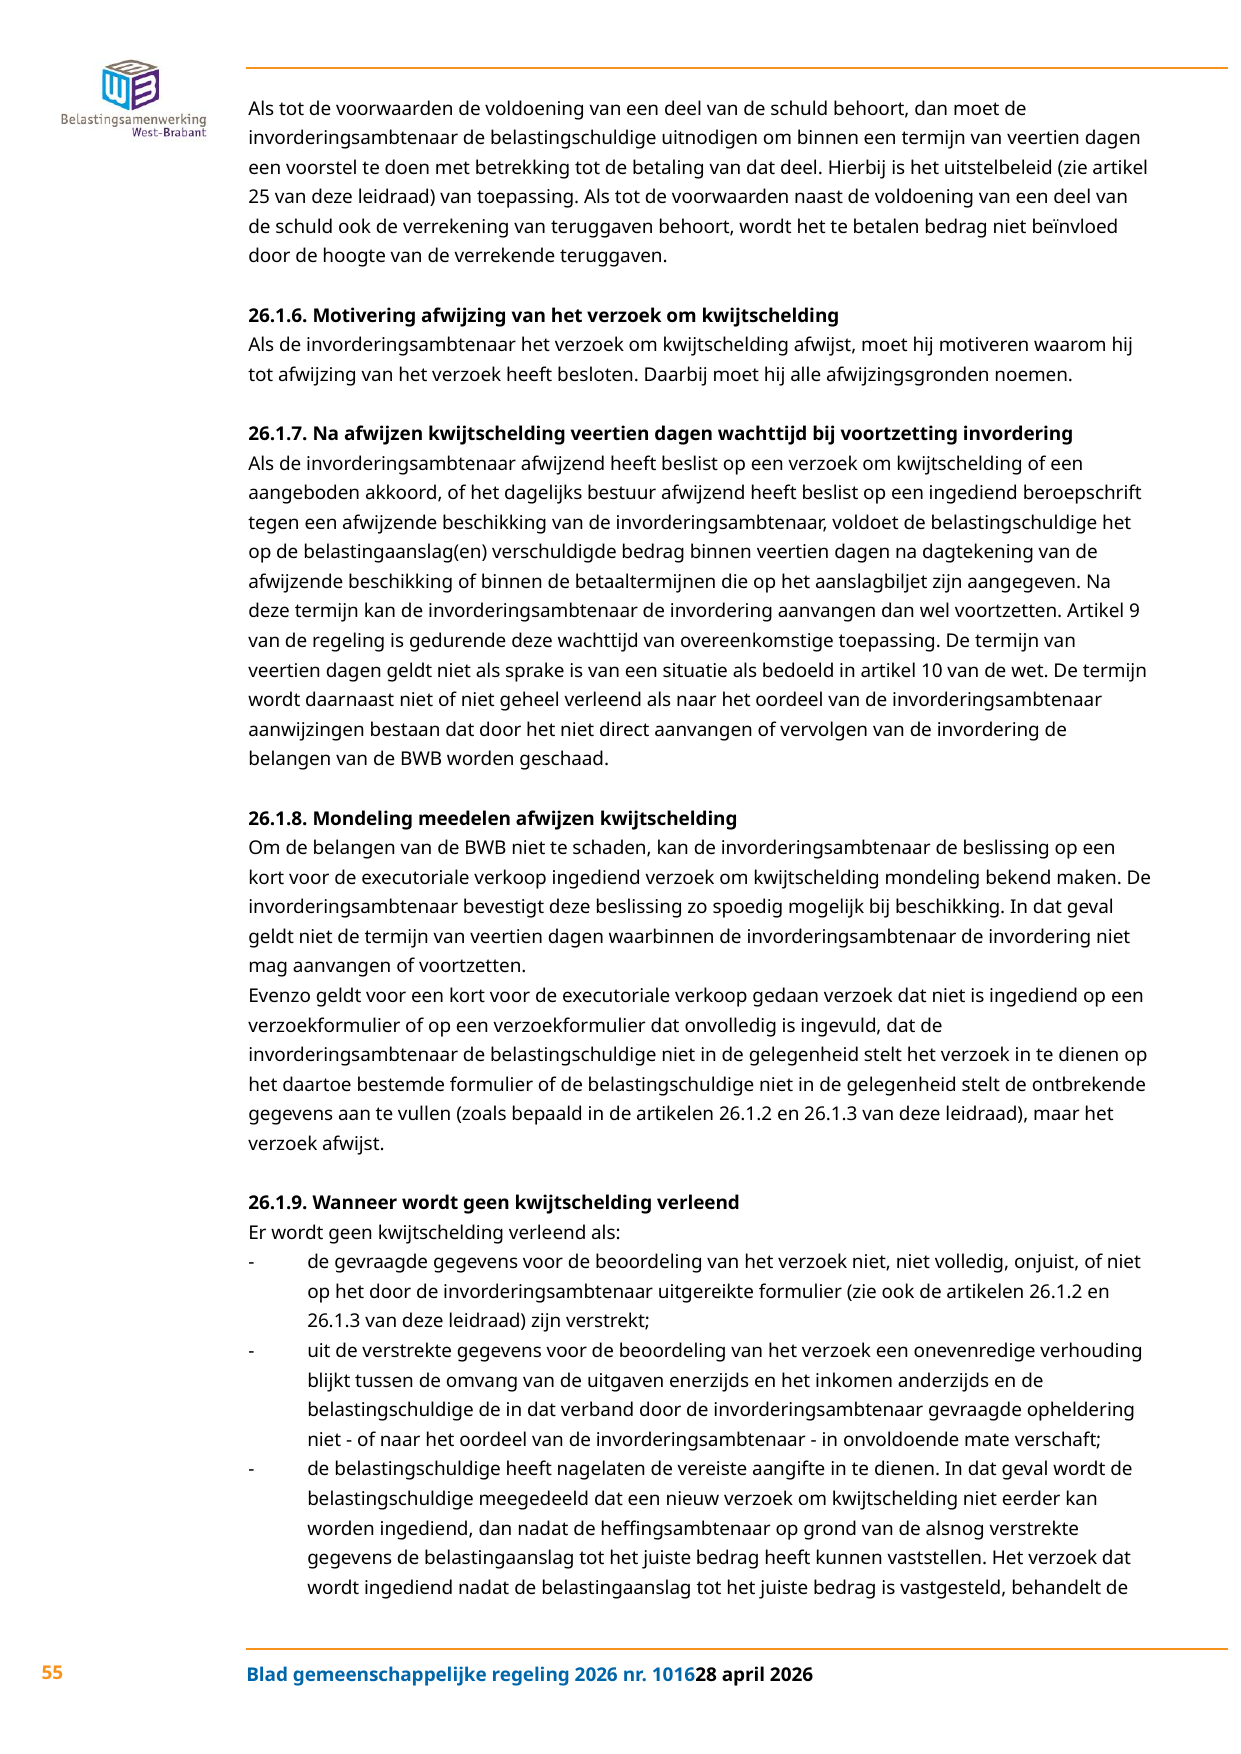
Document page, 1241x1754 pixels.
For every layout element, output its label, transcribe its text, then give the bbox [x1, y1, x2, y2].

text Er wordt geen kwijtschelding verleend als: [248, 1219, 1152, 1245]
text 26.1.8. Mondeling meedelen afwijzen kwijtschelding [248, 805, 1152, 831]
text 26.1.7. Na afwijzen kwijtschelding veertien dagen wachttijd bij voortzetting invordering [248, 420, 1152, 446]
text 26.1.9. Wanneer wordt geen kwijtschelding verleend [248, 1189, 1152, 1215]
text Als de invorderingsambtenaar het verzoek om kwijtschelding afwijst, moet hij motiveren waarom hij tot afwijzing van het verzoek heeft besloten. Daarbij moet hij alle afwijzingsgronden noemen. [248, 331, 1152, 387]
text Om de belangen van de BWB niet te schaden, kan de invorderingsambtenaar de beslissing op een kort voor de executoriale verkoop ingediend verzoek om kwijtschelding mondeling bekend maken. De invorderingsambtenaar bevestigt deze beslissing zo spoedig mogelijk bij beschikking. In dat geval geldt niet de termijn van veertien dagen waarbinnen de invorderingsambtenaar de invordering niet mag aanvangen of voortzetten. [248, 834, 1152, 978]
picture [41, 47, 231, 172]
text 26.1.6. Motivering afwijzing van het verzoek om kwijtschelding [248, 302, 1152, 328]
list de gevraagde gegevens voor de beoordeling van het verzoek niet, niet volledig, onjuist, of niet op het door de invorderingsambtenaar uitgereikte formulier (zie ook de artikelen 26.1.2 en 26.1.3 van deze leidraad) zijn verstrekt; [248, 1248, 1152, 1333]
text Evenzo geldt voor een kort voor de executoriale verkoop gedaan verzoek dat niet is ingediend op een verzoekformulier of op een verzoekformulier dat onvolledig is ingevuld, dat de invorderingsambtenaar de belastingschuldige niet in de gelegenheid stelt het verzoek in te dienen op het daartoe bestemde formulier of de belastingschuldige niet in de gelegenheid stelt de ontbrekende gegevens aan te vullen (zoals bepaald in de artikelen 26.1.2 en 26.1.3 van deze leidraad), maar het verzoek afwijst. [248, 982, 1152, 1156]
text Als de invorderingsambtenaar afwijzend heeft beslist op een verzoek om kwijtschelding of een aangeboden akkoord, of het dagelijks bestuur afwijzend heeft beslist op een ingediend beroepschrift tegen een afwijzende beschikking van de invorderingsambtenaar, voldoet de belastingschuldige het op de belastingaanslag(en) verschuldigde bedrag binnen veertien dagen na dagtekening van de afwijzende beschikking of binnen de betaaltermijnen die op het aanslagbiljet zijn aangegeven. Na deze termijn kan de invorderingsambtenaar de invordering aanvangen dan wel voortzetten. Artikel 9 van de regeling is gedurende deze wachttijd van overeenkomstige toepassing. De termijn van veertien dagen geldt niet als sprake is van een situatie als bedoeld in artikel 10 van de wet. De termijn wordt daarnaast niet of niet geheel verleend als naar het oordeel van de invorderingsambtenaar aanwijzingen bestaan dat door het niet direct aanvangen of vervolgen van de invordering de belangen van de BWB worden geschaad. [248, 450, 1152, 771]
list de belastingschuldige heeft nagelaten de vereiste aangifte in te dienen. In dat geval wordt de belastingschuldige meegedeeld dat een nieuw verzoek om kwijtschelding niet eerder kan worden ingediend, dan nadat de heffingsambtenaar op grond van de alsnog verstrekte gegevens de belastingaanslag tot het juiste bedrag heeft kunnen vaststellen. Het verzoek dat wordt ingediend nadat de belastingaanslag tot het juiste bedrag is vastgesteld, behandelt de [248, 1456, 1152, 1600]
list uit de verstrekte gegevens voor de beoordeling van het verzoek een onevenredige verhouding blijkt tussen de omvang van de uitgaven enerzijds en het inkomen anderzijds en de belastingschuldige de in dat verband door de invorderingsambtenaar gevraagde opheldering niet - of naar het oordeel van de invorderingsambtenaar - in onvoldoende mate verschaft; [248, 1337, 1152, 1452]
text Als tot de voorwaarden de voldoening van een deel van de schuld behoort, dan moet de invorderingsambtenaar de belastingschuldige uitnodigen om binnen een termijn van veertien dagen een voorstel te doen met betrekking tot de betaling van dat deel. Hierbij is het uitstelbeleid (zie artikel 25 van deze leidraad) van toepassing. Als tot de voorwaarden naast de voldoening van een deel van de schuld ook de verrekening van teruggaven behoort, wordt het te betalen bedrag niet beïnvloed door de hoogte van de verrekende teruggaven. [248, 95, 1152, 268]
